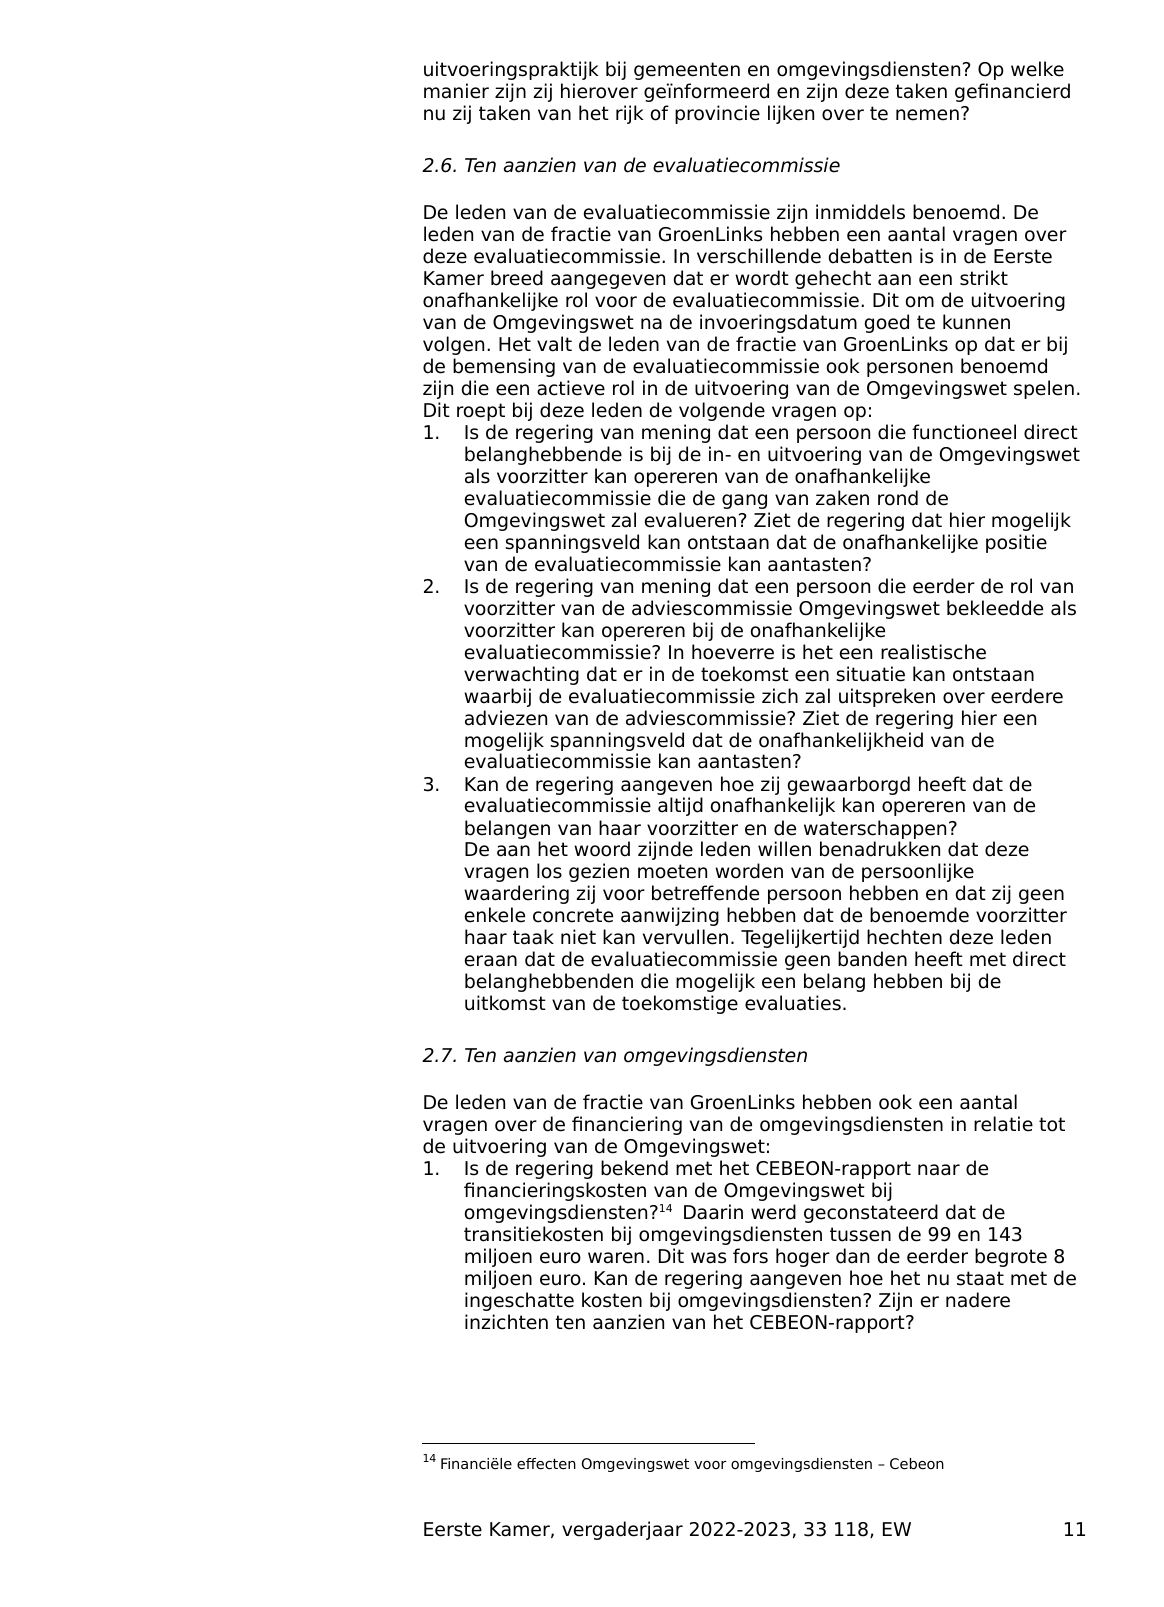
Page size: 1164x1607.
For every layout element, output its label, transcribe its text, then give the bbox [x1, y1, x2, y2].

text 1. Is de regering van mening dat een persoon die functioneel direct belanghebbende is bij de in- en uitvoering van de Omgevingswet als voorzitter kan opereren van de onafhankelijke evaluatiecommissie die de gang van zaken rond de Omgevingswet zal evalueren? Ziet de regering dat hier mogelijk een spanningsveld kan ontstaan dat de onafhankelijke positie van de evaluatiecommissie kan aantasten? [422, 422, 1087, 576]
text 1. Is de regering bekend met het CEBEON-rapport naar de financieringskosten van de Omgevingswet bij omgevingsdiensten? Daarin werd geconstateerd dat de transitiekosten bij omgevingsdiensten tussen de 99 en 143 miljoen euro waren. Dit was fors hoger dan de eerder begrote 8 miljoen euro. Kan de regering aangeven hoe het nu staat met de ingeschatte kosten bij omgevingsdiensten? Zijn er nadere inzichten ten aanzien van het CEBEON-rapport? [422, 1158, 1087, 1334]
text De aan het woord zijnde leden willen benadrukken dat deze vragen los gezien moeten worden van de persoonlijke waardering zij voor betreffende persoon hebben en dat zij geen enkele concrete aanwijzing hebben dat de benoemde voorzitter haar taak niet kan vervullen. Tegelijkertijd hechten deze leden eraan dat de evaluatiecommissie geen banden heeft met direct belanghebbenden die mogelijk een belang hebben bij de uitkomst van de toekomstige evaluaties. [464, 839, 1087, 1015]
text 3. Kan de regering aangeven hoe zij gewaarborgd heeft dat de evaluatiecommissie altijd onafhankelijk kan opereren van de belangen van haar voorzitter en de waterschappen? [422, 773, 1087, 839]
text Financiële effecten Omgevingswet voor omgevingsdiensten – Cebeon [422, 1452, 1087, 1474]
text De leden van de evaluatiecommissie zijn inmiddels benoemd. De leden van de fractie van GroenLinks hebben een aantal vragen over deze evaluatiecommissie. In verschillende debatten is in de Eerste Kamer breed aangegeven dat er wordt gehecht aan een strikt onafhankelijke rol voor de evaluatiecommissie. Dit om de uitvoering van de Omgevingswet na de invoeringsdatum goed te kunnen volgen. Het valt de leden van de fractie van GroenLinks op dat er bij de bemensing van de evaluatiecommissie ook personen benoemd zijn die een actieve rol in de uitvoering van de Omgevingswet spelen. Dit roept bij deze leden de volgende vragen op: [422, 202, 1087, 422]
subtitle 2.7. Ten aanzien van omgevingsdiensten [422, 1045, 1087, 1067]
text De leden van de fractie van GroenLinks hebben ook een aantal vragen over de financiering van de omgevingsdiensten in relatie tot de uitvoering van de Omgevingswet: [422, 1092, 1087, 1158]
text uitvoeringspraktijk bij gemeenten en omgevingsdiensten? Op welke manier zijn zij hierover geïnformeerd en zijn deze taken gefinancierd nu zij taken van het rijk of provincie lijken over te nemen? [422, 59, 1087, 125]
text 2. Is de regering van mening dat een persoon die eerder de rol van voorzitter van de adviescommissie Omgevingswet bekleedde als voorzitter kan opereren bij de onafhankelijke evaluatiecommissie? In hoeverre is het een realistische verwachting dat er in de toekomst een situatie kan ontstaan waarbij de evaluatiecommissie zich zal uitspreken over eerdere adviezen van de adviescommissie? Ziet de regering hier een mogelijk spanningsveld dat de onafhankelijkheid van de evaluatiecommissie kan aantasten? [422, 576, 1087, 773]
subtitle 2.6. Ten aanzien van de evaluatiecommissie [422, 155, 1087, 177]
